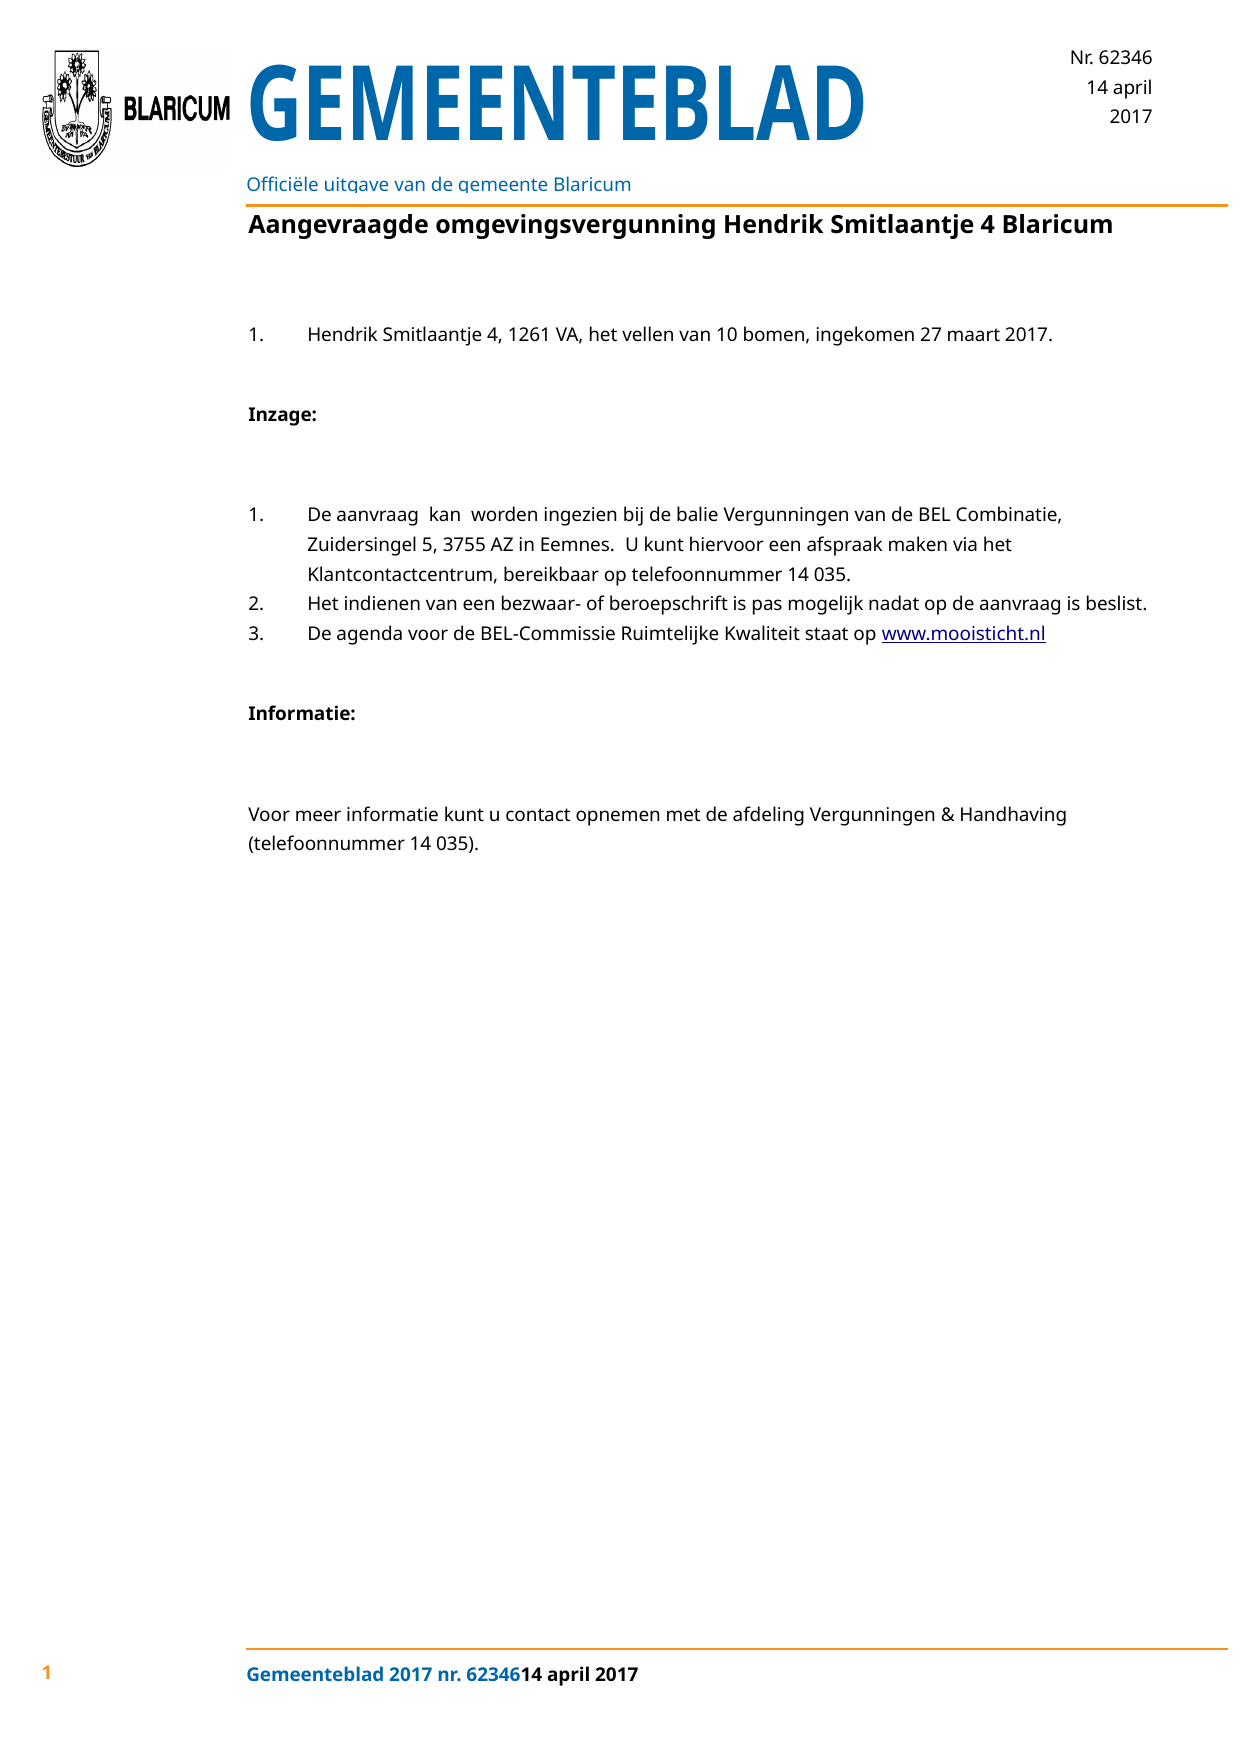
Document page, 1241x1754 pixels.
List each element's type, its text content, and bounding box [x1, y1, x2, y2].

list Hendrik Smitlaantje 4, 1261 VA, het vellen van 10 bomen, ingekomen 27 maart 2017. [248, 321, 1152, 346]
text Informatie: [248, 700, 1152, 726]
picture [41, 47, 231, 172]
list De aanvraag kan worden ingezien bij de balie Vergunningen van de BEL Combinatie, Zuidersingel 5, 3755 AZ in Eemnes. U kunt hiervoor een afspraak maken via het Klantcontactcentrum, bereikbaar op telefoonnummer 14 035. [248, 502, 1152, 586]
text Inzage: [248, 401, 1152, 426]
text Aangevraagde omgevingsvergunning Hendrik Smitlaantje 4 Blaricum [248, 207, 1152, 241]
list Het indienen van een bezwaar- of beroepschrift is pas mogelijk nadat op de aanvraag is beslist. [248, 590, 1152, 616]
list De agenda voor de BEL-Commissie Ruimtelijke Kwaliteit staat op www.mooisticht.nl [248, 620, 1152, 646]
text Voor meer informatie kunt u contact opnemen met de afdeling Vergunningen & Handhaving (telefoonnummer 14 035). [248, 801, 1152, 856]
